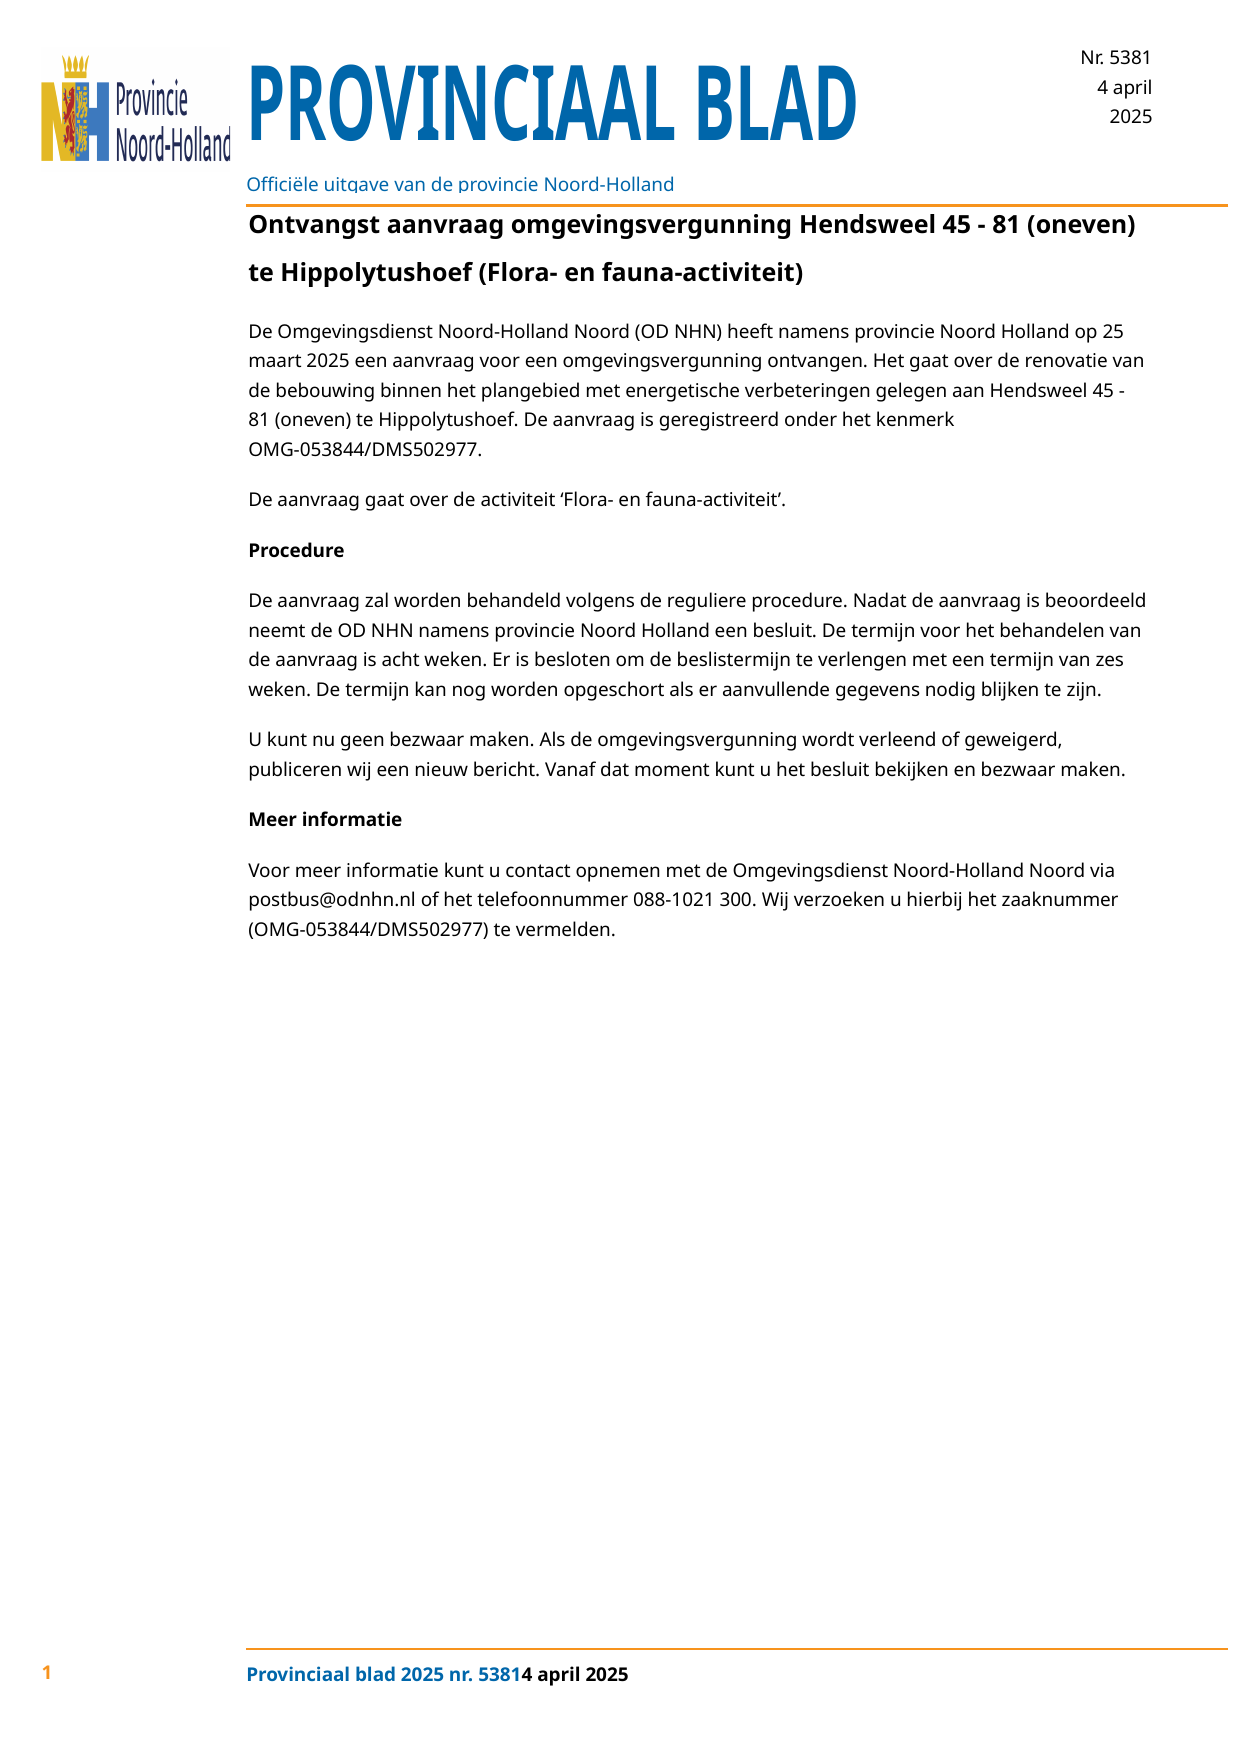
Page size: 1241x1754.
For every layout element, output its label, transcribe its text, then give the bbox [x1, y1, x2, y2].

text U kunt nu geen bezwaar maken. Als de omgevingsvergunning wordt verleend of geweigerd, publiceren wij een nieuw bericht. Vanaf dat moment kunt u het besluit bekijken en bezwaar maken. [248, 727, 1152, 782]
picture [41, 47, 231, 172]
text Ontvangst aanvraag omgevingsvergunning Hendsweel 45 - 81 (oneven) te Hippolytushoef (Flora- en fauna-activiteit) [248, 207, 1152, 288]
text De aanvraag zal worden behandeld volgens de reguliere procedure. Nadat de aanvraag is beoordeeld neemt de OD NHN namens provincie Noord Holland een besluit. De termijn voor het behandelen van de aanvraag is acht weken. Er is besloten om de beslistermijn te verlengen met een termijn van zes weken. De termijn kan nog worden opgeschort als er aanvullende gegevens nodig blijken te zijn. [248, 587, 1152, 702]
text De aanvraag gaat over de activiteit ‘Flora- en fauna-activiteit’. [248, 487, 1152, 512]
text Voor meer informatie kunt u contact opnemen met de Omgevingsdienst Noord-Holland Noord via postbus@odnhn.nl of het telefoonnummer 088-1021 300. Wij verzoeken u hierbij het zaaknummer (OMG-053844/DMS502977) te vermelden. [248, 857, 1152, 942]
text Meer informatie [248, 807, 1152, 832]
text Procedure [248, 537, 1152, 563]
text De Omgevingsdienst Noord-Holland Noord (OD NHN) heeft namens provincie Noord Holland op 25 maart 2025 een aanvraag voor een omgevingsvergunning ontvangen. Het gaat over de renovatie van de bebouwing binnen het plangebied met energetische verbeteringen gelegen aan Hendsweel 45 - 81 (oneven) te Hippolytushoef. De aanvraag is geregistreerd onder het kenmerk OMG-053844/DMS502977. [248, 318, 1152, 462]
